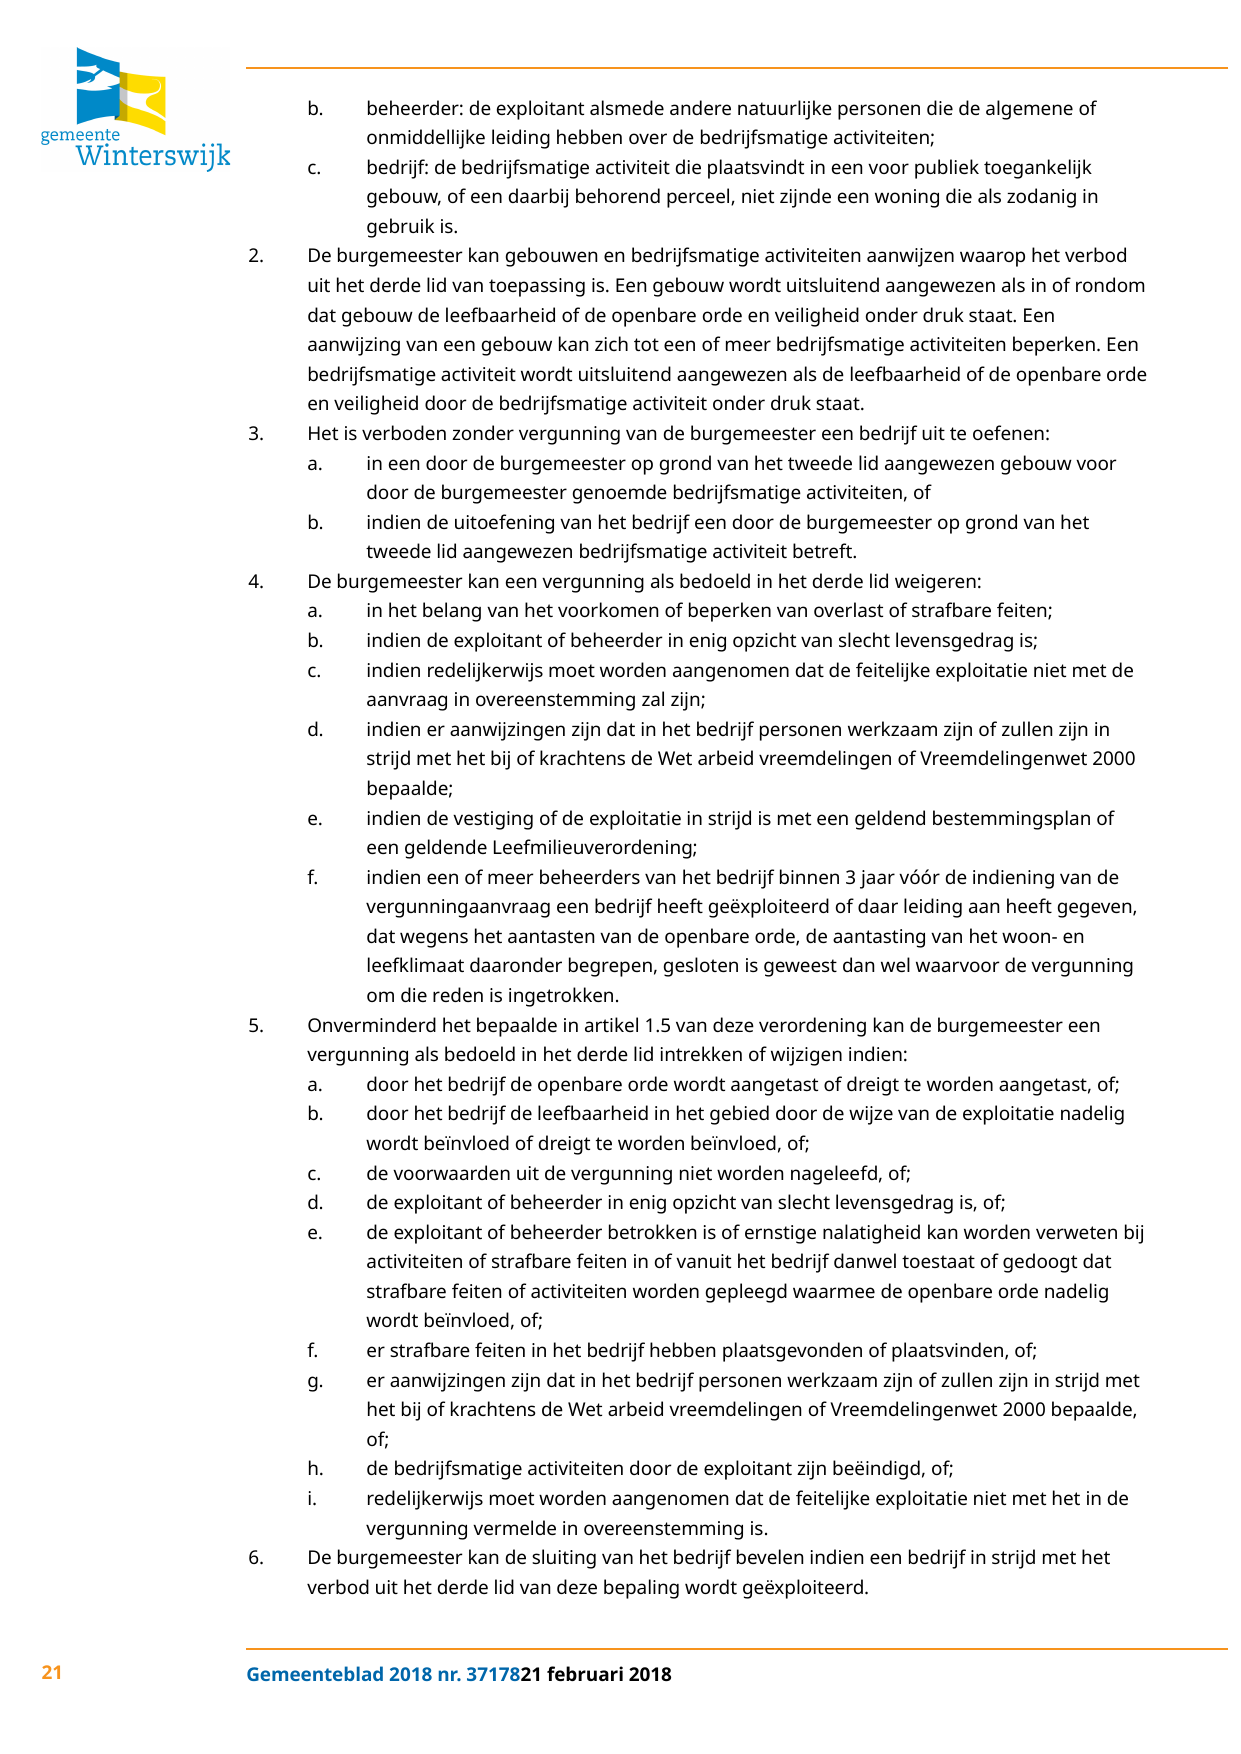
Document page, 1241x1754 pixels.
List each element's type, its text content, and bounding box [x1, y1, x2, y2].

list indien er aanwijzingen zijn dat in het bedrijf personen werkzaam zijn of zullen zijn in strijd met het bij of krachtens de Wet arbeid vreemdelingen of Vreemdelingenwet 2000 bepaalde; [307, 716, 1152, 801]
list De burgemeester kan een vergunning als bedoeld in het derde lid weigeren: [248, 568, 1152, 594]
list in het belang van het voorkomen of beperken van overlast of strafbare feiten; [307, 598, 1152, 623]
list indien de vestiging of de exploitatie in strijd is met een geldend bestemmingsplan of een geldende Leefmilieuverordening; [307, 805, 1152, 860]
picture [225, 153, 231, 162]
picture [41, 47, 231, 172]
list de exploitant of beheerder in enig opzicht van slecht levensgedrag is, of; [307, 1189, 1152, 1215]
list redelijkerwijs moet worden aangenomen dat de feitelijke exploitatie niet met het in de vergunning vermelde in overeenstemming is. [307, 1485, 1152, 1541]
list de bedrijfsmatige activiteiten door de exploitant zijn beëindigd, of; [307, 1456, 1152, 1481]
list de exploitant of beheerder betrokken is of ernstige nalatigheid kan worden verweten bij activiteiten of strafbare feiten in of vanuit het bedrijf danwel toestaat of gedoogt dat strafbare feiten of activiteiten worden gepleegd waarmee de openbare orde nadelig wordt beïnvloed, of; [307, 1219, 1152, 1333]
list indien redelijkerwijs moet worden aangenomen dat de feitelijke exploitatie niet met de aanvraag in overeenstemming zal zijn; [307, 657, 1152, 712]
list er strafbare feiten in het bedrijf hebben plaatsgevonden of plaatsvinden, of; [307, 1337, 1152, 1363]
list beheerder: de exploitant alsmede andere natuurlijke personen die de algemene of onmiddellijke leiding hebben over de bedrijfsmatige activiteiten; [307, 95, 1152, 150]
list De burgemeester kan gebouwen en bedrijfsmatige activiteiten aanwijzen waarop het verbod uit het derde lid van toepassing is. Een gebouw wordt uitsluitend aangewezen als in of rondom dat gebouw de leefbaarheid of de openbare orde en veiligheid onder druk staat. Een aanwijzing van een gebouw kan zich tot een of meer bedrijfsmatige activiteiten beperken. Een bedrijfsmatige activiteit wordt uitsluitend aangewezen als de leefbaarheid of de openbare orde en veiligheid door de bedrijfsmatige activiteit onder druk staat. [248, 243, 1152, 416]
list indien de exploitant of beheerder in enig opzicht van slecht levensgedrag is; [307, 627, 1152, 653]
list er aanwijzingen zijn dat in het bedrijf personen werkzaam zijn of zullen zijn in strijd met het bij of krachtens de Wet arbeid vreemdelingen of Vreemdelingenwet 2000 bepaalde, of; [307, 1367, 1152, 1452]
list indien de uitoefening van het bedrijf een door de burgemeester op grond van het tweede lid aangewezen bedrijfsmatige activiteit betreft. [307, 509, 1152, 564]
list de voorwaarden uit de vergunning niet worden nageleefd, of; [307, 1160, 1152, 1186]
list door het bedrijf de leefbaarheid in het gebied door de wijze van de exploitatie nadelig wordt beïnvloed of dreigt te worden beïnvloed, of; [307, 1101, 1152, 1156]
list in een door de burgemeester op grond van het tweede lid aangewezen gebouw voor door de burgemeester genoemde bedrijfsmatige activiteiten, of [307, 450, 1152, 505]
list door het bedrijf de openbare orde wordt aangetast of dreigt te worden aangetast, of; [307, 1071, 1152, 1097]
list Het is verboden zonder vergunning van de burgemeester een bedrijf uit te oefenen: [248, 420, 1152, 446]
list Onverminderd het bepaalde in artikel 1.5 van deze verordening kan de burgemeester een vergunning als bedoeld in het derde lid intrekken of wijzigen indien: [248, 1012, 1152, 1067]
list De burgemeester kan de sluiting van het bedrijf bevelen indien een bedrijf in strijd met het verbod uit het derde lid van deze bepaling wordt geëxploiteerd. [248, 1544, 1152, 1600]
list indien een of meer beheerders van het bedrijf binnen 3 jaar vóór de indiening van de vergunningaanvraag een bedrijf heeft geëxploiteerd of daar leiding aan heeft gegeven, dat wegens het aantasten van de openbare orde, de aantasting van het woon- en leefklimaat daaronder begrepen, gesloten is geweest dan wel waarvoor de vergunning om die reden is ingetrokken. [307, 864, 1152, 1008]
list bedrijf: de bedrijfsmatige activiteit die plaatsvindt in een voor publiek toegankelijk gebouw, of een daarbij behorend perceel, niet zijnde een woning die als zodanig in gebruik is. [307, 154, 1152, 239]
